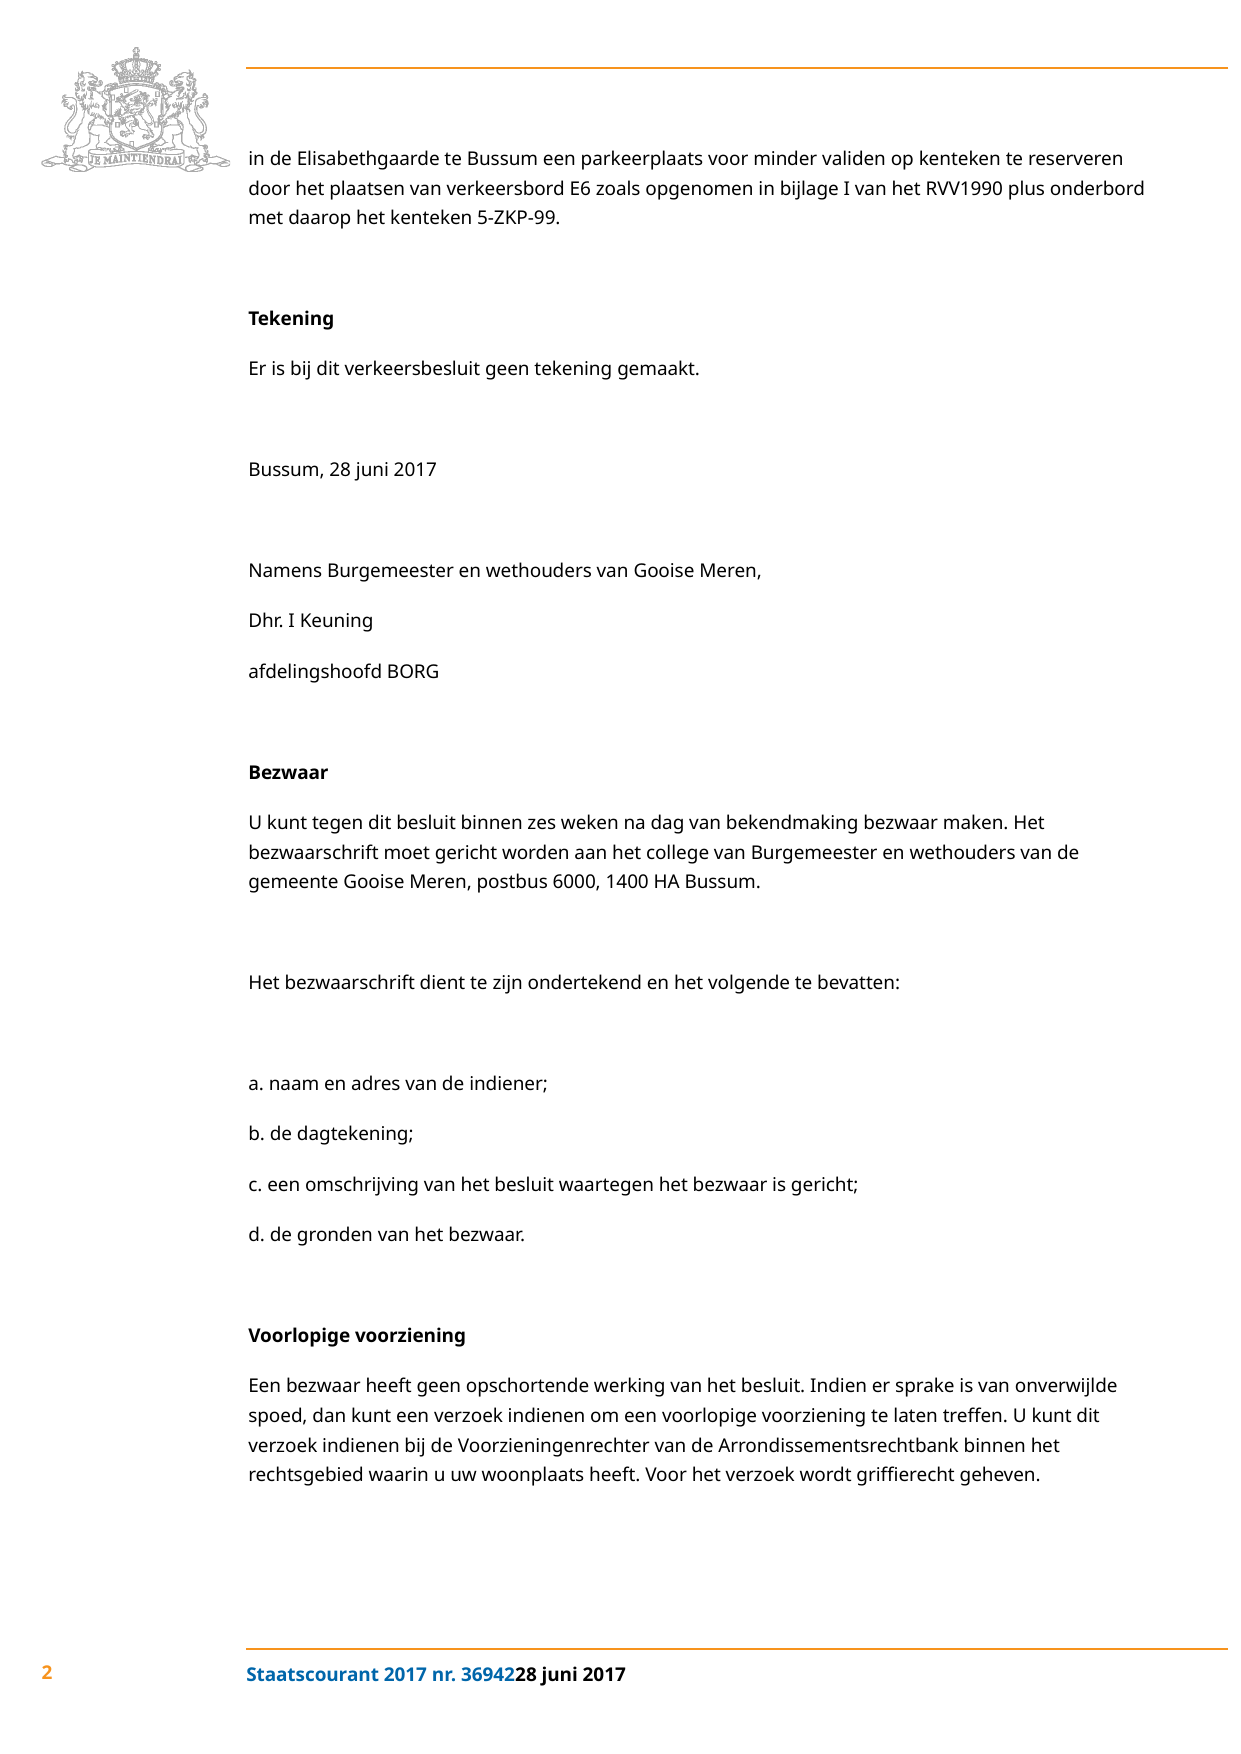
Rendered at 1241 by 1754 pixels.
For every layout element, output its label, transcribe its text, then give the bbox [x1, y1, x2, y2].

text Het bezwaarschrift dient te zijn ondertekend en het volgende te bevatten: [248, 969, 1152, 995]
text Dhr. I Keuning [248, 608, 1152, 633]
text afdelingshoofd BORG [248, 658, 1152, 684]
text in de Elisabethgaarde te Bussum een parkeerplaats voor minder validen op kenteken te reserveren door het plaatsen van verkeersbord E6 zoals opgenomen in bijlage I van het RVV1990 plus onderbord met daarop het kenteken 5-ZKP-99. [248, 145, 1152, 230]
text Er is bij dit verkeersbesluit geen tekening gemaakt. [248, 356, 1152, 381]
text Namens Burgemeester en wethouders van Gooise Meren, [248, 557, 1152, 583]
text a. naam en adres van de indiener; [248, 1070, 1152, 1096]
text Bussum, 28 juni 2017 [248, 456, 1152, 482]
text Bezwaar [248, 759, 1152, 785]
text d. de gronden van het bezwaar. [248, 1221, 1152, 1247]
text Voorlopige voorziening [248, 1322, 1152, 1348]
text Een bezwaar heeft geen opschortende werking van het besluit. Indien er sprake is van onverwijlde spoed, dan kunt een verzoek indienen om een voorlopige voorziening te laten treffen. U kunt dit verzoek indienen bij de Voorzieningenrechter van de Arrondissementsrechtbank binnen het rechtsgebied waarin u uw woonplaats heeft. Voor het verzoek wordt griffierecht geheven. [248, 1373, 1152, 1487]
picture [41, 47, 231, 172]
text Tekening [248, 305, 1152, 331]
text b. de dagtekening; [248, 1121, 1152, 1146]
text c. een omschrijving van het besluit waartegen het bezwaar is gericht; [248, 1171, 1152, 1197]
text U kunt tegen dit besluit binnen zes weken na dag van bekendmaking bezwaar maken. Het bezwaarschrift moet gericht worden aan het college van Burgemeester en wethouders van de gemeente Gooise Meren, postbus 6000, 1400 HA Bussum. [248, 809, 1152, 894]
